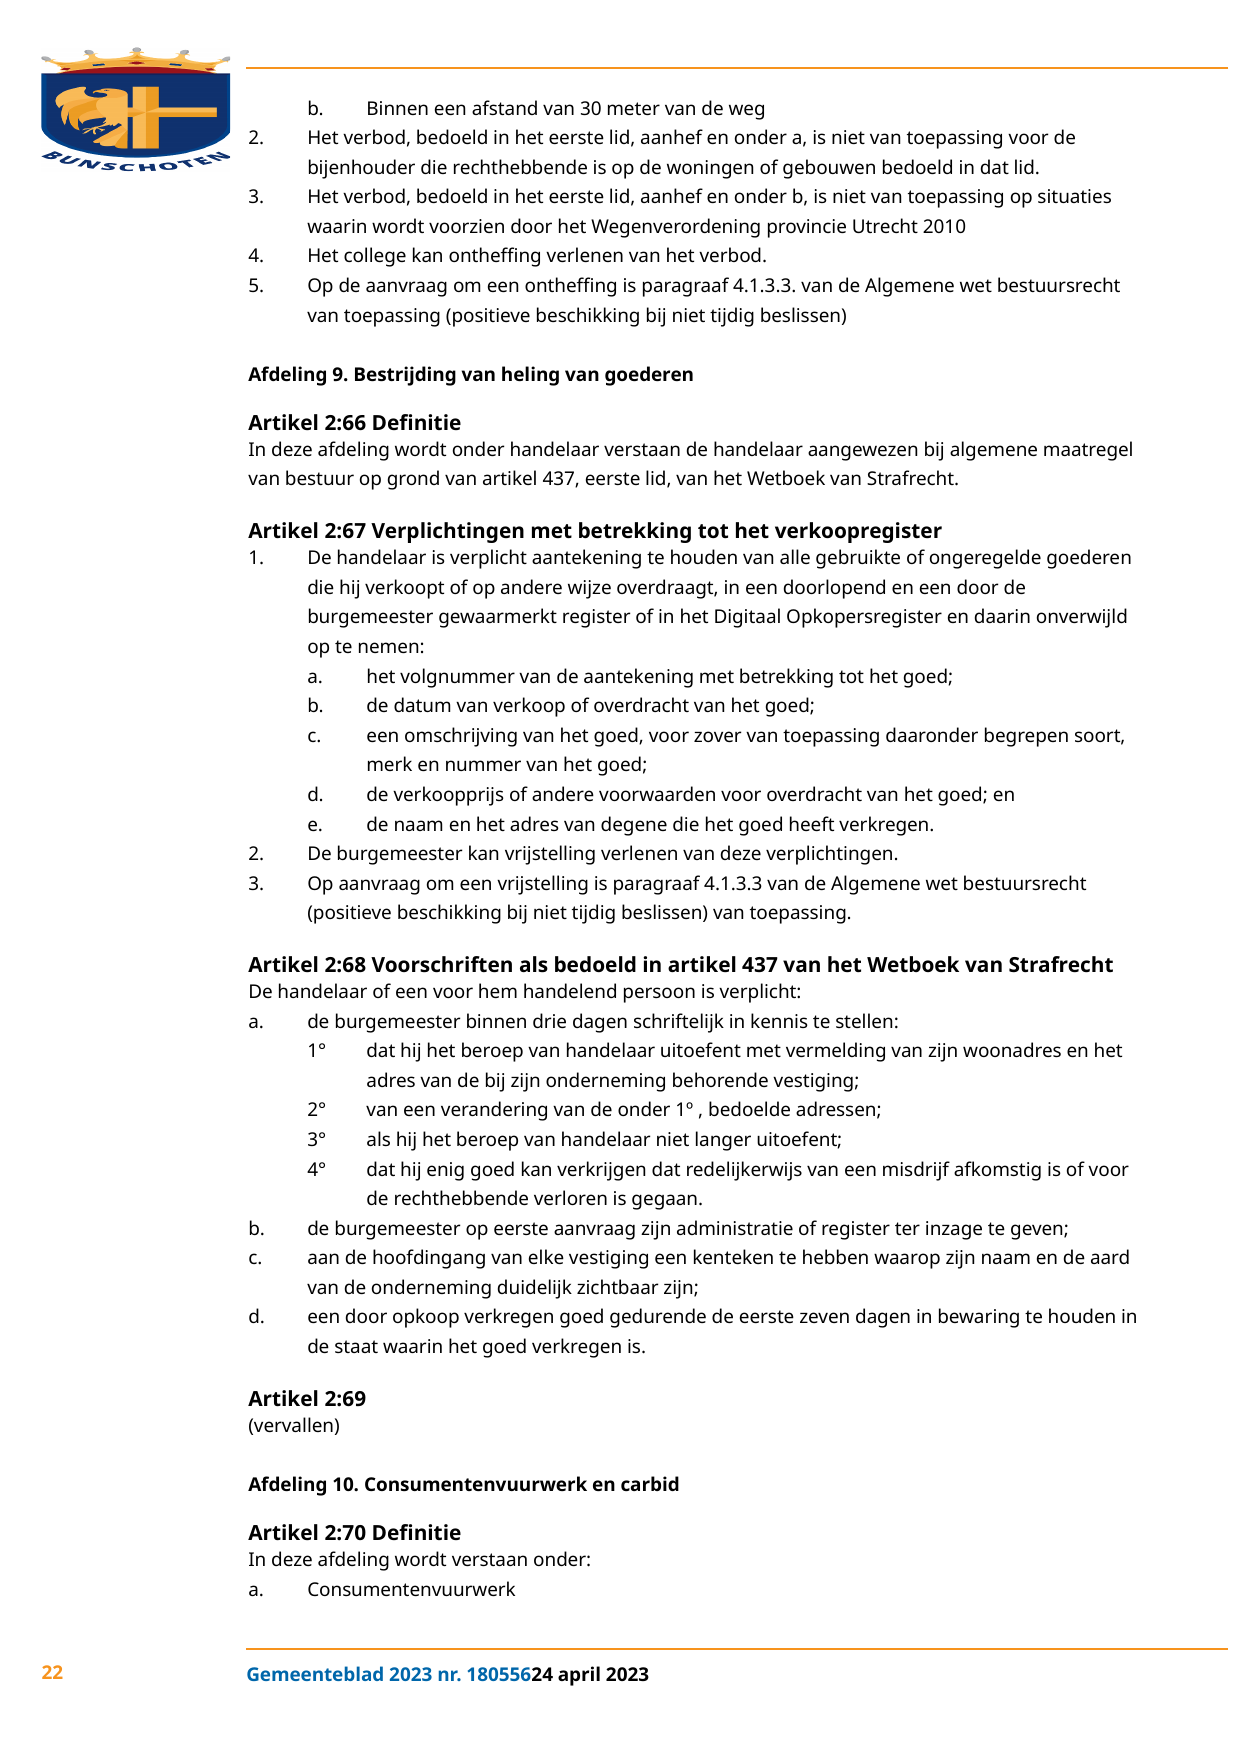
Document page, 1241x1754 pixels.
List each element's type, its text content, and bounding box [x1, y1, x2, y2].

list de burgemeester binnen drie dagen schriftelijk in kennis te stellen: [248, 1008, 1152, 1034]
list De handelaar is verplicht aantekening te houden van alle gebruikte of ongeregelde goederen die hij verkoopt of op andere wijze overdraagt, in een doorlopend en een door de burgemeester gewaarmerkt register of in het Digitaal Opkopersregister en daarin onverwijld op te nemen: [248, 544, 1152, 659]
text Artikel 2:69 [248, 1384, 1152, 1412]
text Afdeling 9. Bestrijding van heling van goederen [248, 361, 1152, 387]
list het volgnummer van de aantekening met betrekking tot het goed; [307, 663, 1152, 688]
text (vervallen) [248, 1412, 1152, 1438]
text Artikel 2:70 Definitie [248, 1518, 1152, 1546]
list de datum van verkoop of overdracht van het goed; [307, 692, 1152, 718]
list Op de aanvraag om een ontheffing is paragraaf 4.1.3.3. van de Algemene wet bestuursrecht van toepassing (positieve beschikking bij niet tijdig beslissen) [248, 272, 1152, 328]
text De handelaar of een voor hem handelend persoon is verplicht: [248, 978, 1152, 1004]
text Artikel 2:68 Voorschriften als bedoeld in artikel 437 van het Wetboek van Strafrecht [248, 950, 1152, 978]
list De burgemeester kan vrijstelling verlenen van deze verplichtingen. [248, 840, 1152, 866]
text Artikel 2:66 Definitie [248, 408, 1152, 436]
text Artikel 2:67 Verplichtingen met betrekking tot het verkoopregister [248, 516, 1152, 544]
list Het verbod, bedoeld in het eerste lid, aanhef en onder a, is niet van toepassing voor de bijenhouder die rechthebbende is op de woningen of gebouwen bedoeld in dat lid. [248, 124, 1152, 180]
text In deze afdeling wordt onder handelaar verstaan de handelaar aangewezen bij algemene maatregel van bestuur op grond van artikel 437, eerste lid, van het Wetboek van Strafrecht. [248, 436, 1152, 491]
list Het college kan ontheffing verlenen van het verbod. [248, 243, 1152, 268]
list van een verandering van de onder 1º , bedoelde adressen; [307, 1097, 1152, 1122]
list dat hij enig goed kan verkrijgen dat redelijkerwijs van een misdrijf afkomstig is of voor de rechthebbende verloren is gegaan. [307, 1156, 1152, 1211]
list Consumentenvuurwerk [248, 1576, 1152, 1602]
list een door opkoop verkregen goed gedurende de eerste zeven dagen in bewaring te houden in de staat waarin het goed verkregen is. [248, 1304, 1152, 1359]
list als hij het beroep van handelaar niet langer uitoefent; [307, 1126, 1152, 1152]
text Afdeling 10. Consumentenvuurwerk en carbid [248, 1471, 1152, 1497]
list Op aanvraag om een vrijstelling is paragraaf 4.1.3.3 van de Algemene wet bestuursrecht (positieve beschikking bij niet tijdig beslissen) van toepassing. [248, 870, 1152, 925]
text In deze afdeling wordt verstaan onder: [248, 1546, 1152, 1572]
list aan de hoofdingang van elke vestiging een kenteken te hebben waarop zijn naam en de aard van de onderneming duidelijk zichtbaar zijn; [248, 1244, 1152, 1300]
list de naam en het adres van degene die het goed heeft verkregen. [307, 811, 1152, 836]
list de verkoopprijs of andere voorwaarden voor overdracht van het goed; en [307, 781, 1152, 807]
list Het verbod, bedoeld in het eerste lid, aanhef en onder b, is niet van toepassing op situaties waarin wordt voorzien door het Wegenverordening provincie Utrecht 2010 [248, 183, 1152, 239]
list de burgemeester op eerste aanvraag zijn administratie of register ter inzage te geven; [248, 1215, 1152, 1241]
list een omschrijving van het goed, voor zover van toepassing daaronder begrepen soort, merk en nummer van het goed; [307, 722, 1152, 777]
picture [41, 47, 231, 172]
list dat hij het beroep van handelaar uitoefent met vermelding van zijn woonadres en het adres van de bij zijn onderneming behorende vestiging; [307, 1037, 1152, 1093]
list Binnen een afstand van 30 meter van de weg [307, 95, 1152, 121]
